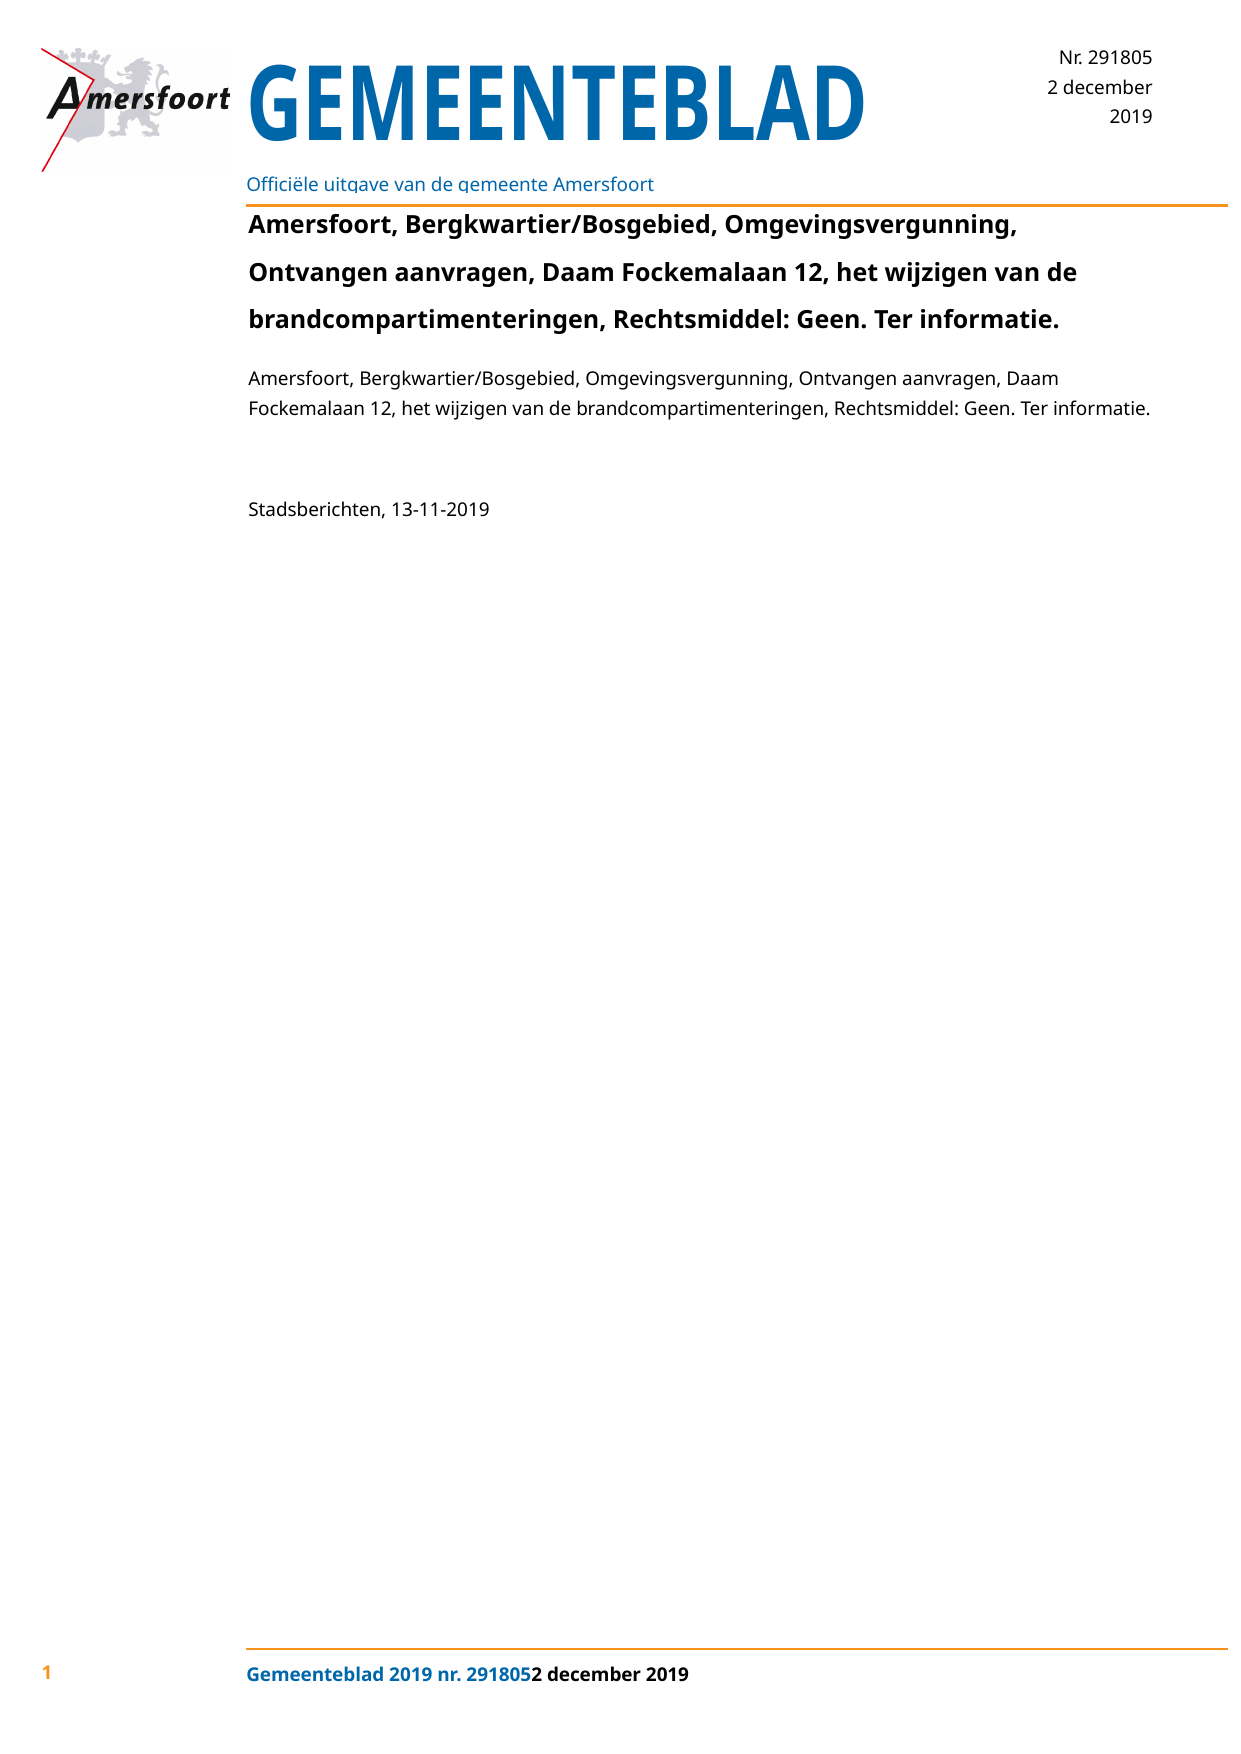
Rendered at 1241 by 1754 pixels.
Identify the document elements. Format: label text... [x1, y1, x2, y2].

text Amersfoort, Bergkwartier/Bosgebied, Omgevingsvergunning, Ontvangen aanvragen, Daam Fockemalaan 12, het wijzigen van de brandcompartimenteringen, Rechtsmiddel: Geen. Ter informatie. [248, 366, 1152, 421]
text Stadsberichten, 13-11-2019 [248, 496, 1152, 522]
picture [41, 47, 231, 172]
text Amersfoort, Bergkwartier/Bosgebied, Omgevingsvergunning, Ontvangen aanvragen, Daam Fockemalaan 12, het wijzigen van de brandcompartimenteringen, Rechtsmiddel: Geen. Ter informatie. [248, 207, 1152, 336]
